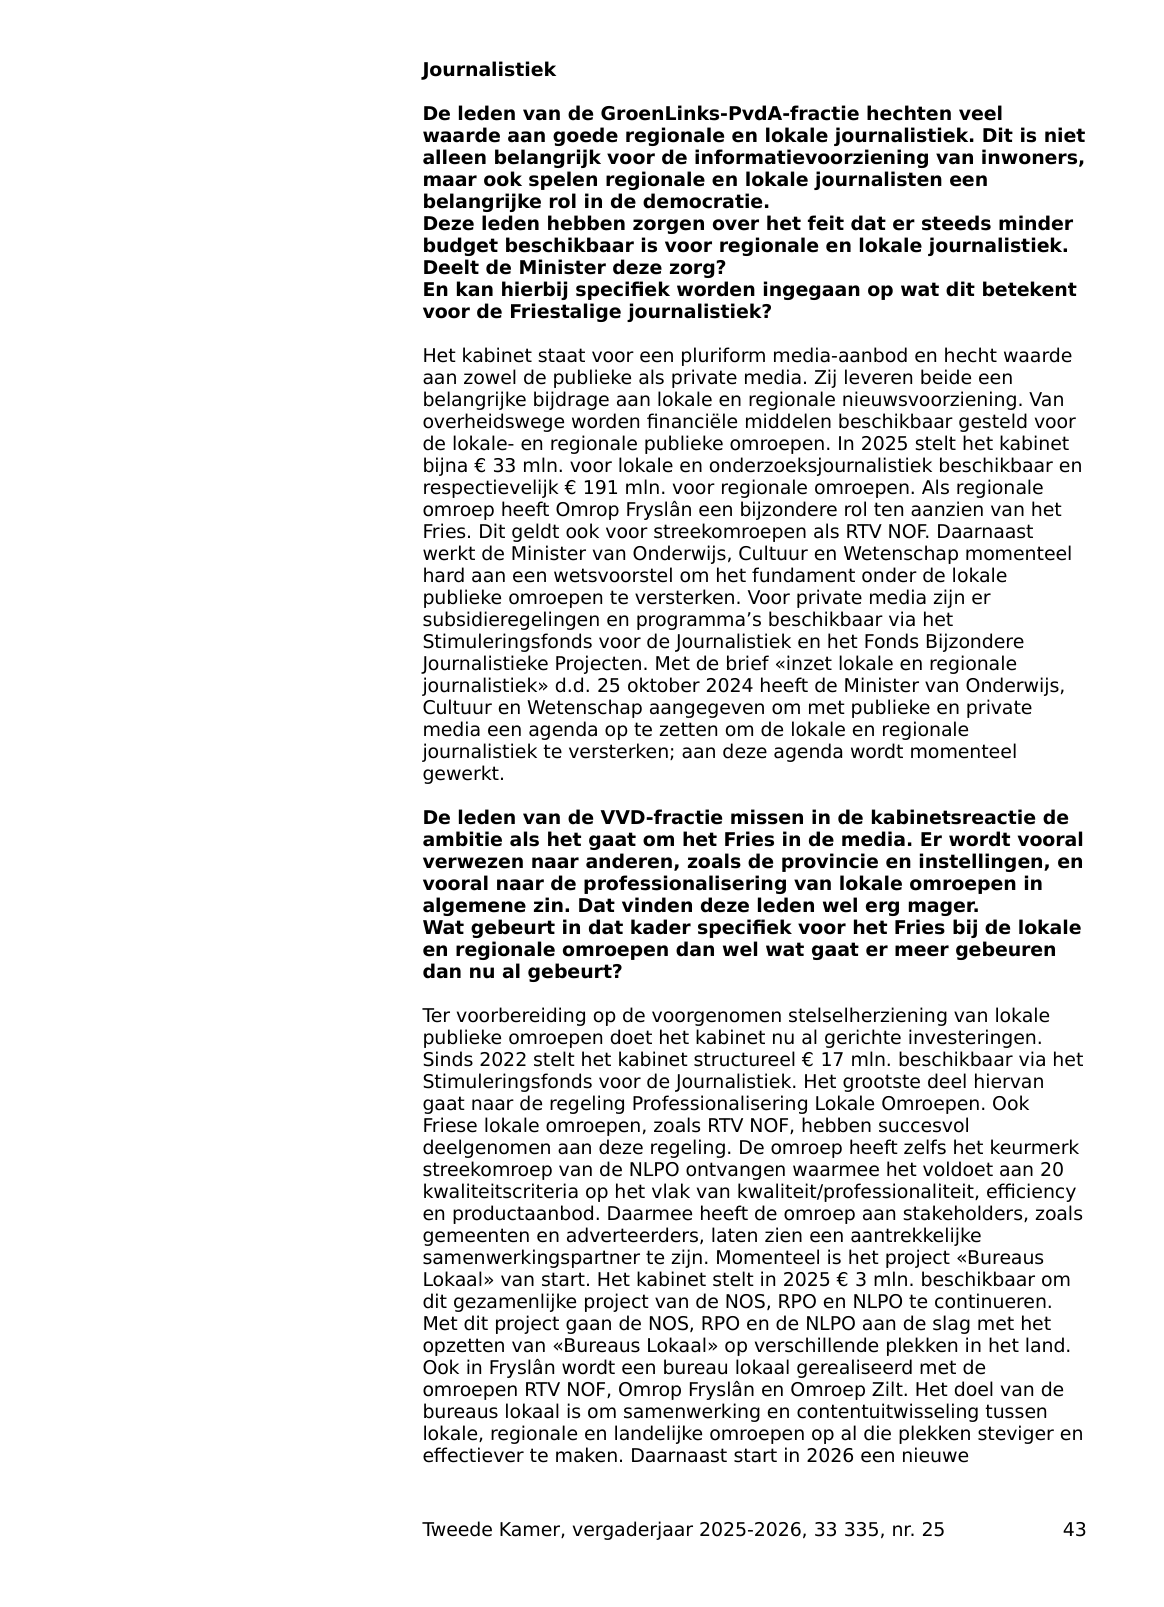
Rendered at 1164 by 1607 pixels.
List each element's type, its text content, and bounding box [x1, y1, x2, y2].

text De leden van de VVD-fractie missen in de kabinetsreactie de ambitie als het gaat om het Fries in de media. Er wordt vooral verwezen naar anderen, zoals de provincie en instellingen, en vooral naar de professionalisering van lokale omroepen in algemene zin. Dat vinden deze leden wel erg mager. [422, 807, 1087, 917]
text Het kabinet staat voor een pluriform media-aanbod en hecht waarde aan zowel de publieke als private media. Zij leveren beide een belangrijke bijdrage aan lokale en regionale nieuwsvoorziening. Van overheidswege worden financiële middelen beschikbaar gesteld voor de lokale- en regionale publieke omroepen. In 2025 stelt het kabinet bijna € 33 mln. voor lokale en onderzoeksjournalistiek beschikbaar en respectievelijk € 191 mln. voor regionale omroepen. Als regionale omroep heeft Omrop Fryslân een bijzondere rol ten aanzien van het Fries. Dit geldt ook voor streekomroepen als RTV NOF. Daarnaast werkt de Minister van Onderwijs, Cultuur en Wetenschap momenteel hard aan een wetsvoorstel om het fundament onder de lokale publieke omroepen te versterken. Voor private media zijn er subsidieregelingen en programma’s beschikbaar via het Stimuleringsfonds voor de Journalistiek en het Fonds Bijzondere Journalistieke Projecten. Met de brief «inzet lokale en regionale journalistiek» d.d. 25 oktober 2024 heeft de Minister van Onderwijs, Cultuur en Wetenschap aangegeven om met publieke en private media een agenda op te zetten om de lokale en regionale journalistiek te versterken; aan deze agenda wordt momenteel gewerkt. [422, 345, 1087, 785]
text Deze leden hebben zorgen over het feit dat er steeds minder budget beschikbaar is voor regionale en lokale journalistiek. Deelt de Minister deze zorg? [422, 213, 1087, 279]
text Ter voorbereiding op de voorgenomen stelselherziening van lokale publieke omroepen doet het kabinet nu al gerichte investeringen. Sinds 2022 stelt het kabinet structureel € 17 mln. beschikbaar via het Stimuleringsfonds voor de Journalistiek. Het grootste deel hiervan gaat naar de regeling Professionalisering Lokale Omroepen. Ook Friese lokale omroepen, zoals RTV NOF, hebben succesvol deelgenomen aan deze regeling. De omroep heeft zelfs het keurmerk streekomroep van de NLPO ontvangen waarmee het voldoet aan 20 kwaliteitscriteria op het vlak van kwaliteit/professionaliteit, efficiency en productaanbod. Daarmee heeft de omroep aan stakeholders, zoals gemeenten en adverteerders, laten zien een aantrekkelijke samenwerkingspartner te zijn. Momenteel is het project «Bureaus Lokaal» van start. Het kabinet stelt in 2025 € 3 mln. beschikbaar om dit gezamenlijke project van de NOS, RPO en NLPO te continueren. Met dit project gaan de NOS, RPO en de NLPO aan de slag met het opzetten van «Bureaus Lokaal» op verschillende plekken in het land. Ook in Fryslân wordt een bureau lokaal gerealiseerd met de omroepen RTV NOF, Omrop Fryslân en Omroep Zilt. Het doel van de bureaus lokaal is om samenwerking en contentuitwisseling tussen lokale, regionale en landelijke omroepen op al die plekken steviger en effectiever te maken. Daarnaast start in 2026 een nieuwe [422, 1005, 1087, 1467]
text De leden van de GroenLinks-PvdA-fractie hechten veel waarde aan goede regionale en lokale journalistiek. Dit is niet alleen belangrijk voor de informatievoorziening van inwoners, maar ook spelen regionale en lokale journalisten een belangrijke rol in de democratie. [422, 103, 1087, 213]
subtitle Journalistiek [422, 59, 1087, 81]
text Wat gebeurt in dat kader specifiek voor het Fries bij de lokale en regionale omroepen dan wel wat gaat er meer gebeuren dan nu al gebeurt? [422, 917, 1087, 983]
text En kan hierbij specifiek worden ingegaan op wat dit betekent voor de Friestalige journalistiek? [422, 279, 1087, 323]
